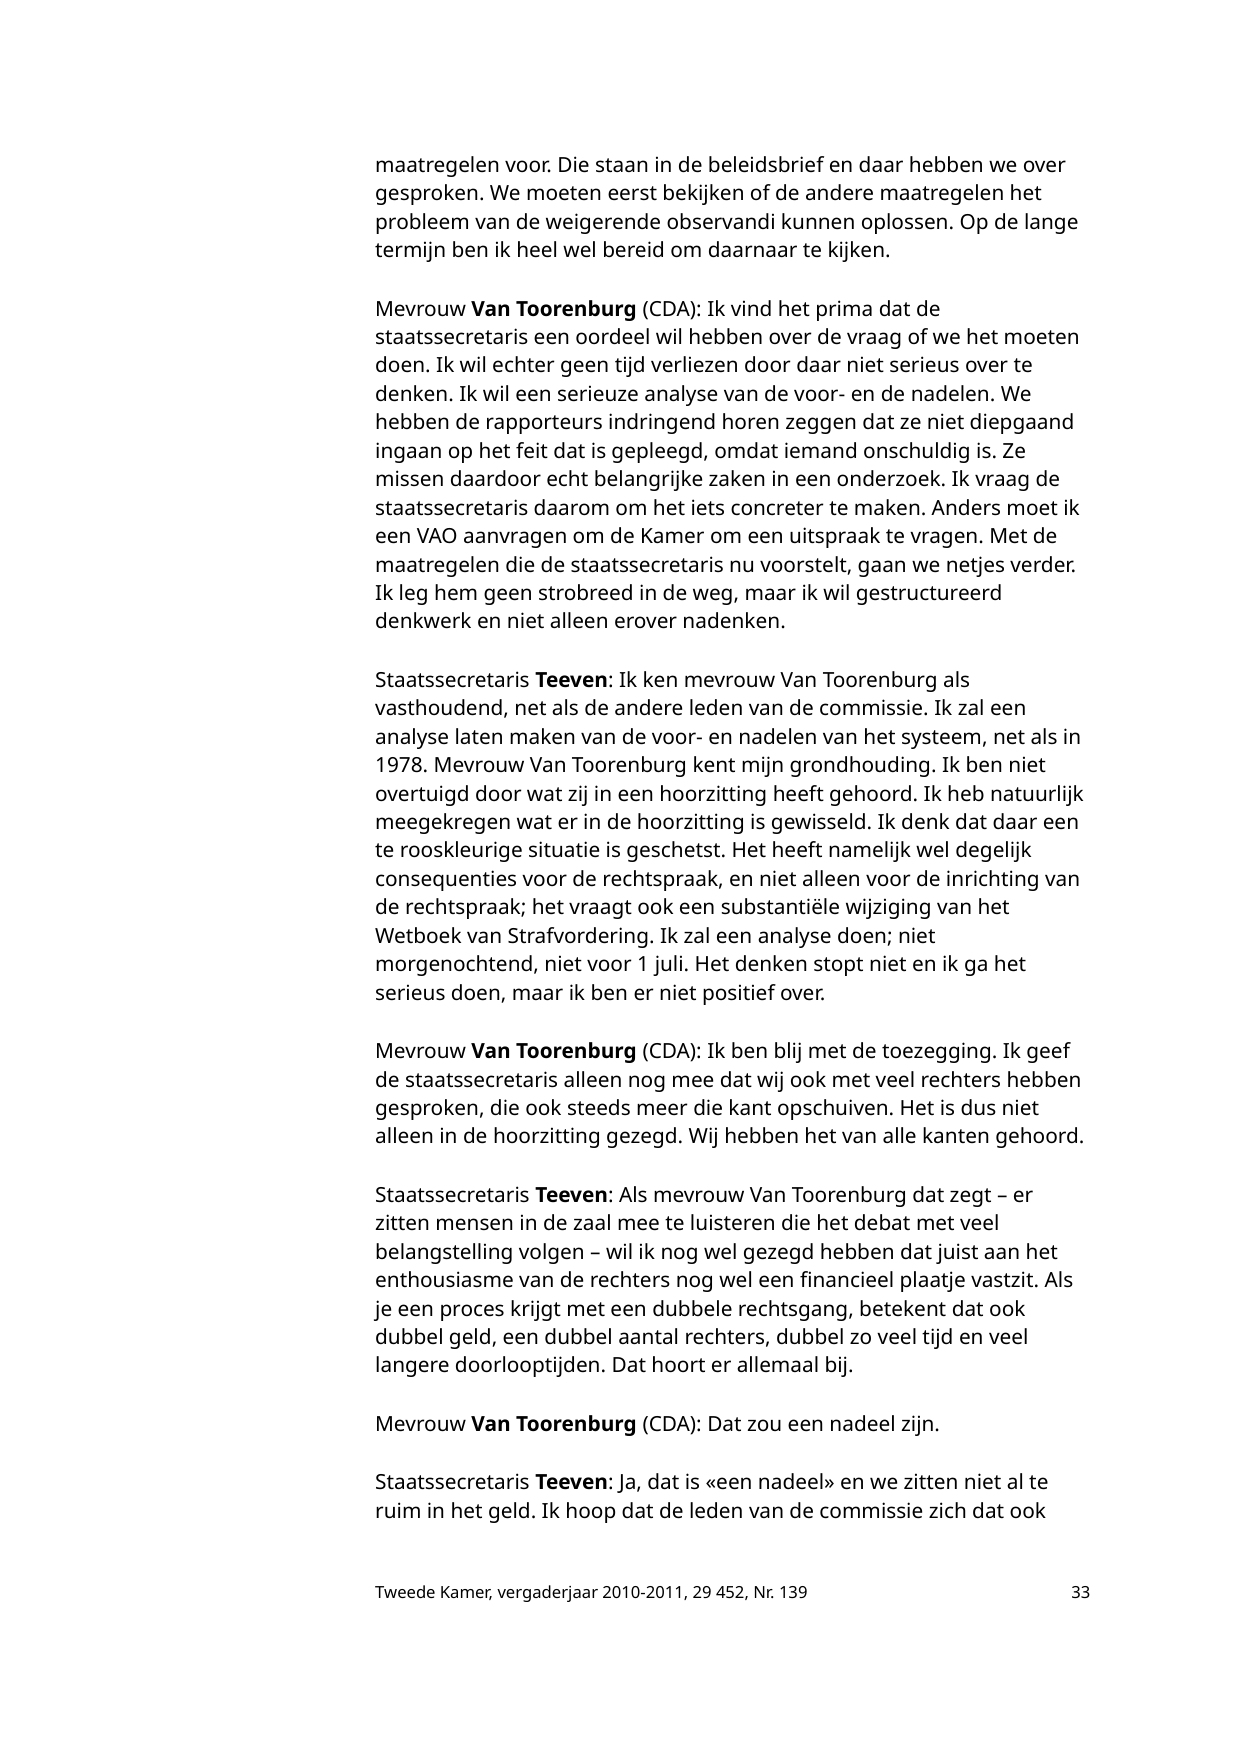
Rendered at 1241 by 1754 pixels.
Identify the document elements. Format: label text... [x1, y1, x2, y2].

text Staatssecretaris Teeven: Ja, dat is «een nadeel» en we zitten niet al te ruim in het geld. Ik hoop dat de leden van de commissie zich dat ook [375, 1467, 1090, 1524]
text Staatssecretaris Teeven: Als mevrouw Van Toorenburg dat zegt – er zitten mensen in de zaal mee te luisteren die het debat met veel belangstelling volgen – wil ik nog wel gezegd hebben dat juist aan het enthousiasme van de rechters nog wel een financieel plaatje vastzit. Als je een proces krijgt met een dubbele rechtsgang, betekent dat ook dubbel geld, een dubbel aantal rechters, dubbel zo veel tijd en veel langere doorlooptijden. Dat hoort er allemaal bij. [375, 1180, 1090, 1379]
text Mevrouw Van Toorenburg (CDA): Ik vind het prima dat de staatssecretaris een oordeel wil hebben over de vraag of we het moeten doen. Ik wil echter geen tijd verliezen door daar niet serieus over te denken. Ik wil een serieuze analyse van de voor- en de nadelen. We hebben de rapporteurs indringend horen zeggen dat ze niet diepgaand ingaan op het feit dat is gepleegd, omdat iemand onschuldig is. Ze missen daardoor echt belangrijke zaken in een onderzoek. Ik vraag de staatssecretaris daarom om het iets concreter te maken. Anders moet ik een VAO aanvragen om de Kamer om een uitspraak te vragen. Met de maatregelen die de staatssecretaris nu voorstelt, gaan we netjes verder. Ik leg hem geen strobreed in de weg, maar ik wil gestructureerd denkwerk en niet alleen erover nadenken. [375, 294, 1090, 635]
text maatregelen voor. Die staan in de beleidsbrief en daar hebben we over gesproken. We moeten eerst bekijken of de andere maatregelen het probleem van de weigerende observandi kunnen oplossen. Op de lange termijn ben ik heel wel bereid om daarnaar te kijken. [375, 150, 1090, 264]
text Mevrouw Van Toorenburg (CDA): Ik ben blij met de toezegging. Ik geef de staatssecretaris alleen nog mee dat wij ook met veel rechters hebben gesproken, die ook steeds meer die kant opschuiven. Het is dus niet alleen in de hoorzitting gezegd. Wij hebben het van alle kanten gehoord. [375, 1036, 1090, 1150]
text Mevrouw Van Toorenburg (CDA): Dat zou een nadeel zijn. [375, 1409, 1090, 1437]
text Staatssecretaris Teeven: Ik ken mevrouw Van Toorenburg als vasthoudend, net als de andere leden van de commissie. Ik zal een analyse laten maken van de voor- en nadelen van het systeem, net als in 1978. Mevrouw Van Toorenburg kent mijn grondhouding. Ik ben niet overtuigd door wat zij in een hoorzitting heeft gehoord. Ik heb natuurlijk meegekregen wat er in de hoorzitting is gewisseld. Ik denk dat daar een te rooskleurige situatie is geschetst. Het heeft namelijk wel degelijk consequenties voor de rechtspraak, en niet alleen voor de inrichting van de rechtspraak; het vraagt ook een substantiële wijziging van het Wetboek van Strafvordering. Ik zal een analyse doen; niet morgenochtend, niet voor 1 juli. Het denken stopt niet en ik ga het serieus doen, maar ik ben er niet positief over. [375, 665, 1090, 1006]
